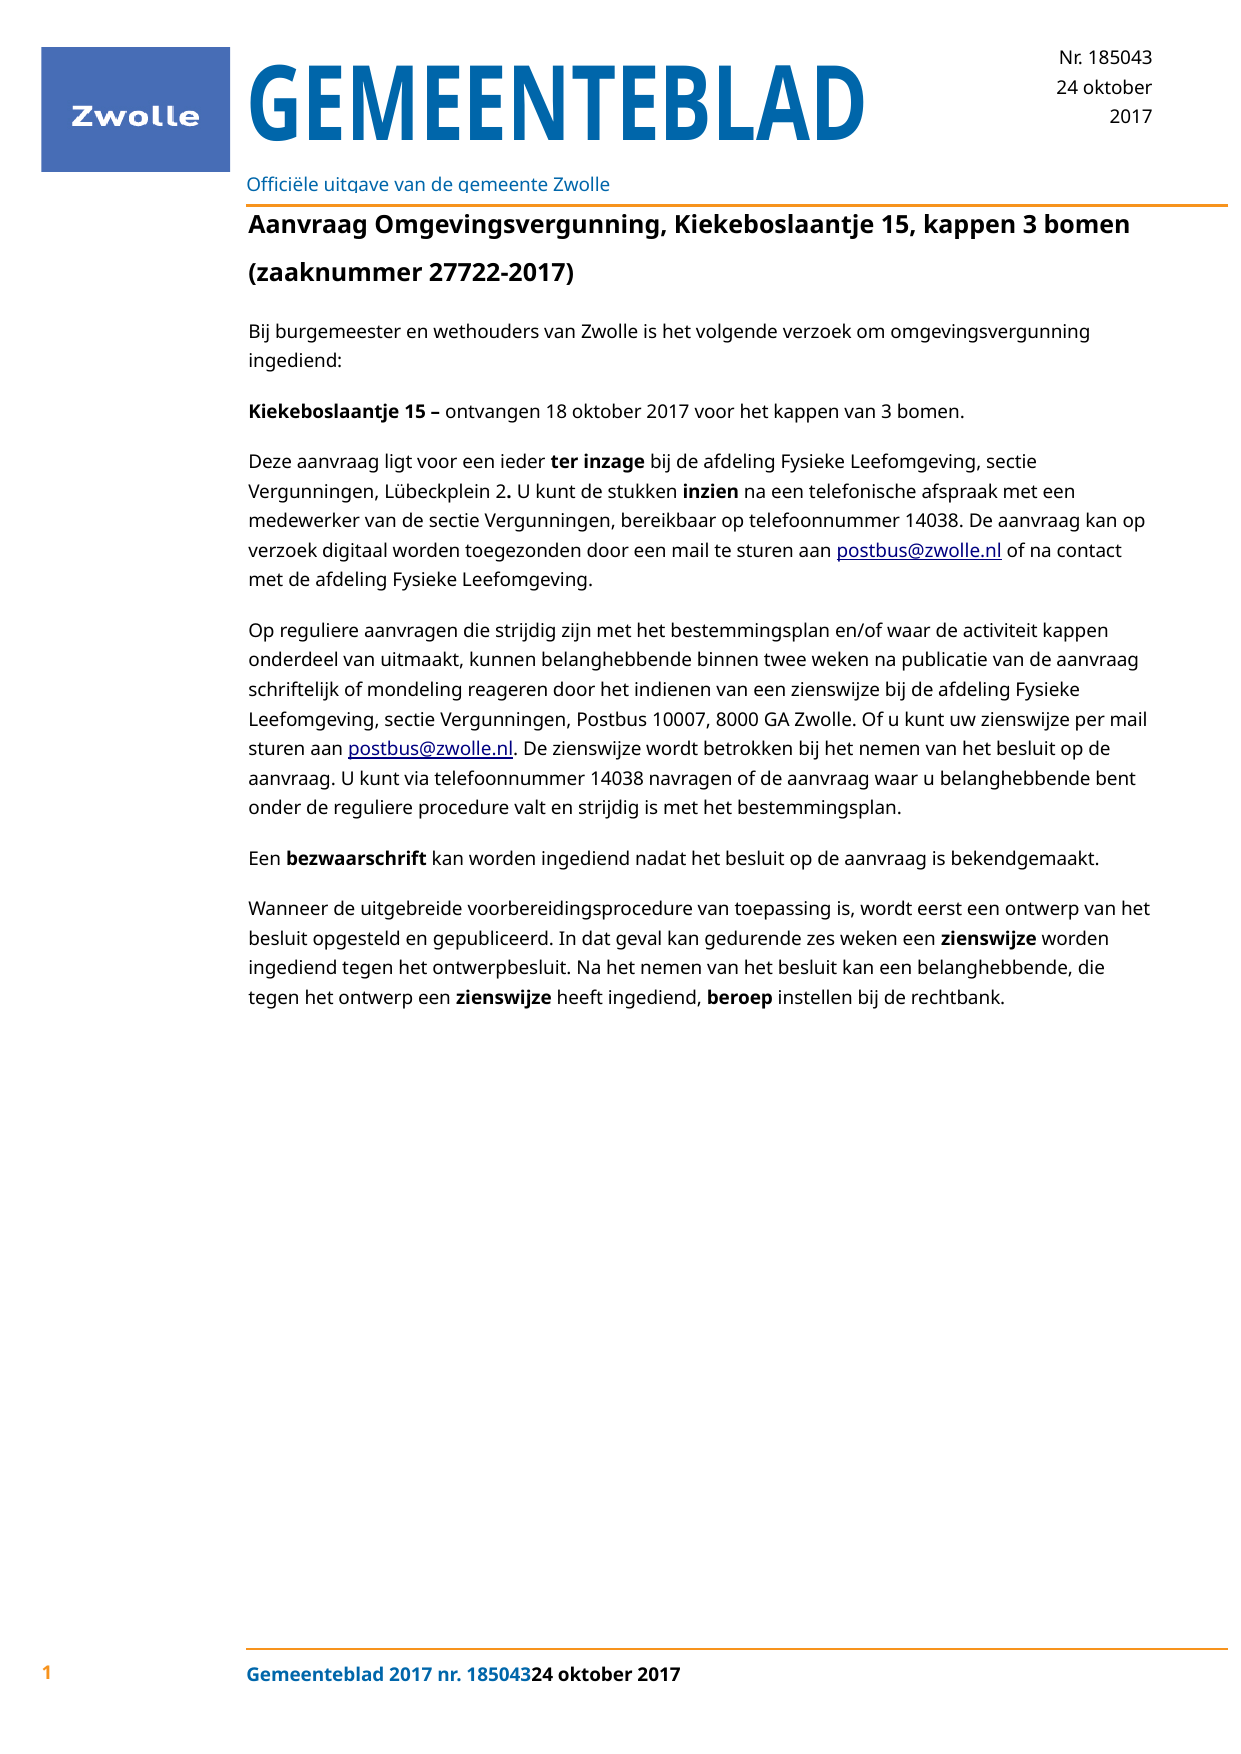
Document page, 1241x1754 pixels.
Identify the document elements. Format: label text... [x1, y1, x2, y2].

text Aanvraag Omgevingsvergunning, Kiekeboslaantje 15, kappen 3 bomen (zaaknummer 27722-2017) [248, 207, 1152, 288]
text Bij burgemeester en wethouders van Zwolle is het volgende verzoek om omgevingsvergunning ingediend: [248, 318, 1152, 373]
text Wanneer de uitgebreide voorbereidingsprocedure van toepassing is, wordt eerst een ontwerp van het besluit opgesteld en gepubliceerd. In dat geval kan gedurende zes weken een zienswijze worden ingediend tegen het ontwerpbesluit. Na het nemen van het besluit kan een belanghebbende, die tegen het ontwerp een zienswijze heeft ingediend, beroep instellen bij de rechtbank. [248, 895, 1152, 1010]
text Een bezwaarschrift kan worden ingediend nadat het besluit op de aanvraag is bekendgemaakt. [248, 845, 1152, 871]
text Kiekeboslaantje 15 – ontvangen 18 oktober 2017 voor het kappen van 3 bomen. [248, 398, 1152, 424]
text Op reguliere aanvragen die strijdig zijn met het bestemmingsplan en/of waar de activiteit kappen onderdeel van uitmaakt, kunnen belanghebbende binnen twee weken na publicatie van de aanvraag schriftelijk of mondeling reageren door het indienen van een zienswijze bij de afdeling Fysieke Leefomgeving, sectie Vergunningen, Postbus 10007, 8000 GA Zwolle. Of u kunt uw zienswijze per mail sturen aan postbus@zwolle.nl. De zienswijze wordt betrokken bij het nemen van het besluit op de aanvraag. U kunt via telefoonnummer 14038 navragen of de aanvraag waar u belanghebbende bent onder de reguliere procedure valt en strijdig is met het bestemmingsplan. [248, 617, 1152, 820]
picture [41, 47, 231, 172]
text Deze aanvraag ligt voor een ieder ter inzage bij de afdeling Fysieke Leefomgeving, sectie Vergunningen, Lübeckplein 2. U kunt de stukken inzien na een telefonische afspraak met een medewerker van de sectie Vergunningen, bereikbaar op telefoonnummer 14038. De aanvraag kan op verzoek digitaal worden toegezonden door een mail te sturen aan postbus@zwolle.nl of na contact met de afdeling Fysieke Leefomgeving. [248, 448, 1152, 592]
